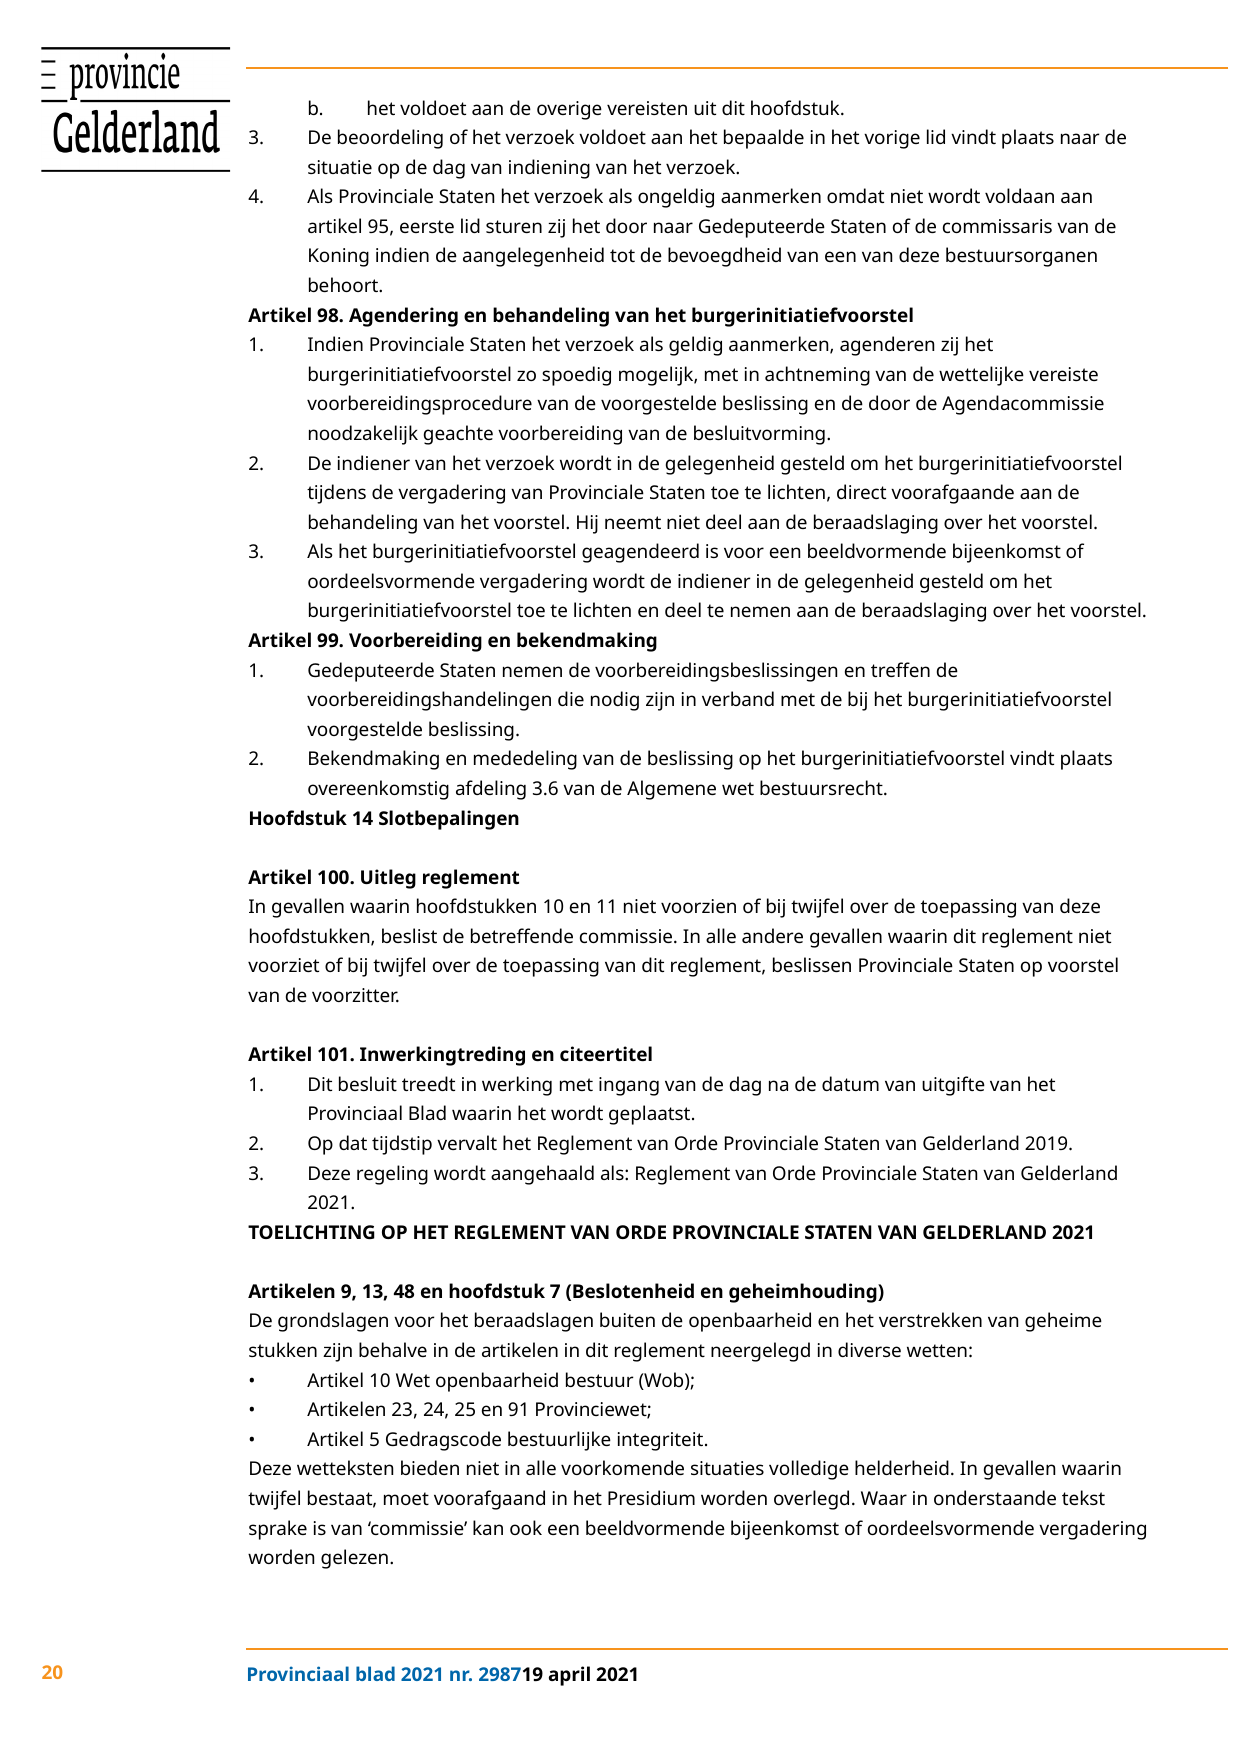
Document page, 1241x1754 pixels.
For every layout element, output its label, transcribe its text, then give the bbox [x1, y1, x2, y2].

list Bekendmaking en mededeling van de beslissing op het burgerinitiatiefvoorstel vindt plaats overeenkomstig afdeling 3.6 van de Algemene wet bestuursrecht. [248, 746, 1152, 801]
text Hoofdstuk 14 Slotbepalingen [248, 805, 1152, 831]
list Als Provinciale Staten het verzoek als ongeldig aanmerken omdat niet wordt voldaan aan artikel 95, eerste lid sturen zij het door naar Gedeputeerde Staten of de commissaris van de Koning indien de aangelegenheid tot de bevoegdheid van een van deze bestuursorganen behoort. [248, 183, 1152, 298]
text Artikel 101. Inwerkingtreding en citeertitel [248, 1041, 1152, 1067]
list Op dat tijdstip vervalt het Reglement van Orde Provinciale Staten van Gelderland 2019. [248, 1130, 1152, 1156]
list Gedeputeerde Staten nemen de voorbereidingsbeslissingen en treffen de voorbereidingshandelingen die nodig zijn in verband met de bij het burgerinitiatiefvoorstel voorgestelde beslissing. [248, 657, 1152, 742]
list Deze regeling wordt aangehaald als: Reglement van Orde Provinciale Staten van Gelderland 2021. [248, 1160, 1152, 1215]
text De grondslagen voor het beraadslagen buiten de openbaarheid en het verstrekken van geheime stukken zijn behalve in de artikelen in dit reglement neergelegd in diverse wetten: [248, 1308, 1152, 1363]
text Artikel 100. Uitleg reglement [248, 864, 1152, 890]
list Als het burgerinitiatiefvoorstel geagendeerd is voor een beeldvormende bijeenkomst of oordeelsvormende vergadering wordt de indiener in de gelegenheid gesteld om het burgerinitiatiefvoorstel toe te lichten en deel te nemen aan de beraadslaging over het voorstel. [248, 538, 1152, 623]
list Artikel 10 Wet openbaarheid bestuur (Wob); [248, 1367, 1152, 1393]
list Artikelen 23, 24, 25 en 91 Provinciewet; [248, 1396, 1152, 1422]
list het voldoet aan de overige vereisten uit dit hoofdstuk. [307, 95, 1152, 121]
text Artikel 98. Agendering en behandeling van het burgerinitiatiefvoorstel [248, 302, 1152, 328]
list Artikel 5 Gedragscode bestuurlijke integriteit. [248, 1426, 1152, 1452]
text Artikelen 9, 13, 48 en hoofdstuk 7 (Beslotenheid en geheimhouding) [248, 1278, 1152, 1304]
text TOELICHTING OP HET REGLEMENT VAN ORDE PROVINCIALE STATEN VAN GELDERLAND 2021 [248, 1219, 1152, 1245]
list Dit besluit treedt in werking met ingang van de dag na de datum van uitgifte van het Provinciaal Blad waarin het wordt geplaatst. [248, 1071, 1152, 1126]
text Deze wetteksten bieden niet in alle voorkomende situaties volledige helderheid. In gevallen waarin twijfel bestaat, moet voorafgaand in het Presidium worden overlegd. Waar in onderstaande tekst sprake is van ‘commissie’ kan ook een beeldvormende bijeenkomst of oordeelsvormende vergadering worden gelezen. [248, 1456, 1152, 1570]
picture [41, 47, 231, 172]
list De beoordeling of het verzoek voldoet aan het bepaalde in het vorige lid vindt plaats naar de situatie op de dag van indiening van het verzoek. [248, 124, 1152, 180]
text Artikel 99. Voorbereiding en bekendmaking [248, 627, 1152, 653]
list De indiener van het verzoek wordt in de gelegenheid gesteld om het burgerinitiatiefvoorstel tijdens de vergadering van Provinciale Staten toe te lichten, direct voorafgaande aan de behandeling van het voorstel. Hij neemt niet deel aan de beraadslaging over het voorstel. [248, 450, 1152, 535]
list Indien Provinciale Staten het verzoek als geldig aanmerken, agenderen zij het burgerinitiatiefvoorstel zo spoedig mogelijk, met in achtneming van de wettelijke vereiste voorbereidingsprocedure van de voorgestelde beslissing en de door de Agendacommissie noodzakelijk geachte voorbereiding van de besluitvorming. [248, 331, 1152, 446]
text In gevallen waarin hoofdstukken 10 en 11 niet voorzien of bij twijfel over de toepassing van deze hoofdstukken, beslist de betreffende commissie. In alle andere gevallen waarin dit reglement niet voorziet of bij twijfel over de toepassing van dit reglement, beslissen Provinciale Staten op voorstel van de voorzitter. [248, 893, 1152, 1008]
